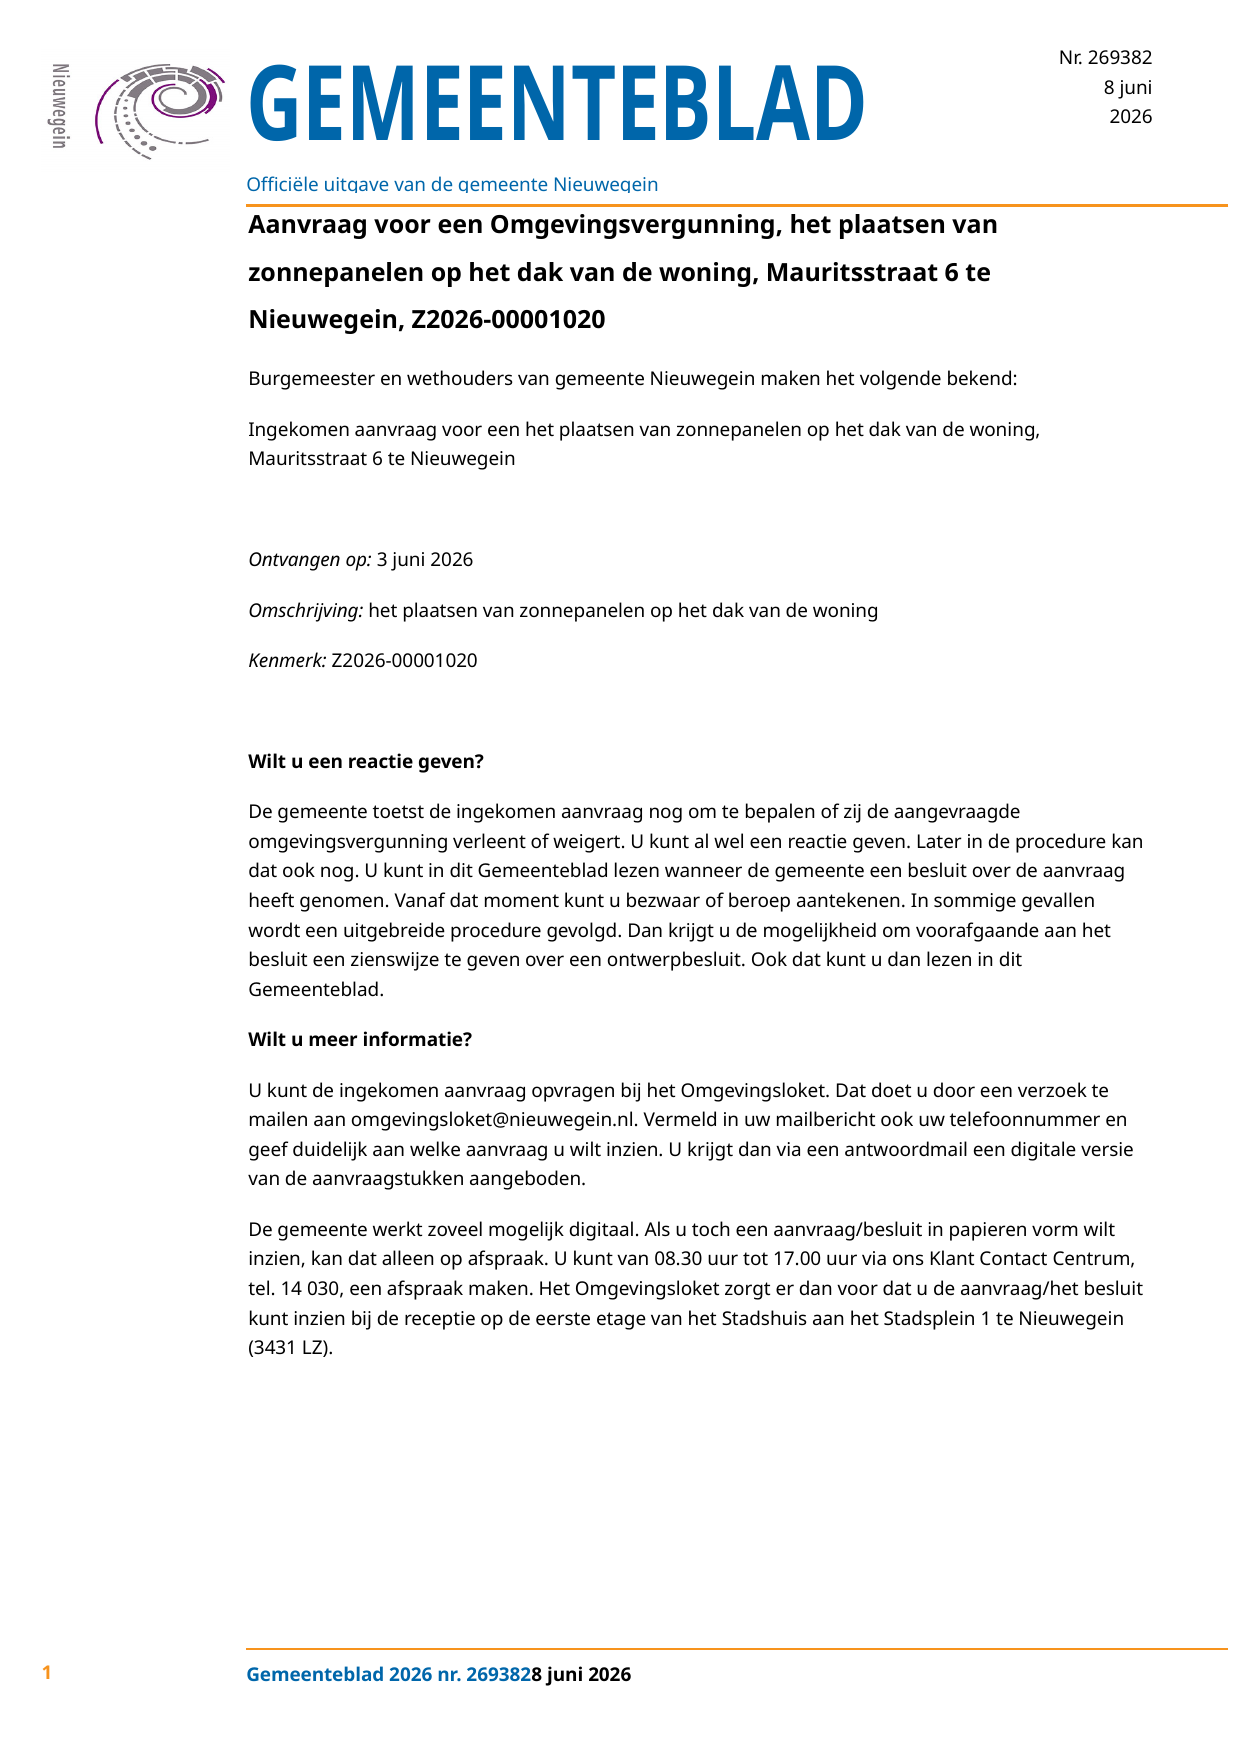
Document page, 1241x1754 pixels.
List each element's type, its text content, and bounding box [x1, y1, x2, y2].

text Ingekomen aanvraag voor een het plaatsen van zonnepanelen op het dak van de woning, Mauritsstraat 6 te Nieuwegein [248, 416, 1152, 471]
text Omschrijving: het plaatsen van zonnepanelen op het dak van de woning [248, 597, 1152, 622]
text Kenmerk: Z2026-00001020 [248, 647, 1152, 673]
text Ontvangen op: 3 juni 2026 [248, 546, 1152, 572]
text Burgemeester en wethouders van gemeente Nieuwegein maken het volgende bekend: [248, 366, 1152, 391]
text De gemeente toetst de ingekomen aanvraag nog om te bepalen of zij de aangevraagde omgevingsvergunning verleent of weigert. U kunt al wel een reactie geven. Later in de procedure kan dat ook nog. U kunt in dit Gemeenteblad lezen wanneer de gemeente een besluit over de aanvraag heeft genomen. Vanaf dat moment kunt u bezwaar of beroep aantekenen. In sommige gevallen wordt een uitgebreide procedure gevolgd. Dan krijgt u de mogelijkheid om voorafgaande aan het besluit een zienswijze te geven over een ontwerpbesluit. Ook dat kunt u dan lezen in dit Gemeenteblad. [248, 798, 1152, 1002]
text Wilt u meer informatie? [248, 1026, 1152, 1052]
text Aanvraag voor een Omgevingsvergunning, het plaatsen van zonnepanelen op het dak van de woning, Mauritsstraat 6 te Nieuwegein, Z2026-00001020 [248, 207, 1152, 336]
text U kunt de ingekomen aanvraag opvragen bij het Omgevingsloket. Dat doet u door een verzoek te mailen aan omgevingsloket@nieuwegein.nl. Vermeld in uw mailbericht ook uw telefoonnummer en geef duidelijk aan welke aanvraag u wilt inzien. U krijgt dan via een antwoordmail een digitale versie van de aanvraagstukken aangeboden. [248, 1077, 1152, 1191]
text De gemeente werkt zoveel mogelijk digitaal. Als u toch een aanvraag/besluit in papieren vorm wilt inzien, kan dat alleen op afspraak. U kunt van 08.30 uur tot 17.00 uur via ons Klant Contact Centrum, tel. 14 030, een afspraak maken. Het Omgevingsloket zorgt er dan voor dat u de aanvraag/het besluit kunt inzien bij de receptie op de eerste etage van het Stadshuis aan het Stadsplein 1 te Nieuwegein (3431 LZ). [248, 1216, 1152, 1360]
picture [41, 47, 231, 172]
text Wilt u een reactie geven? [248, 748, 1152, 774]
